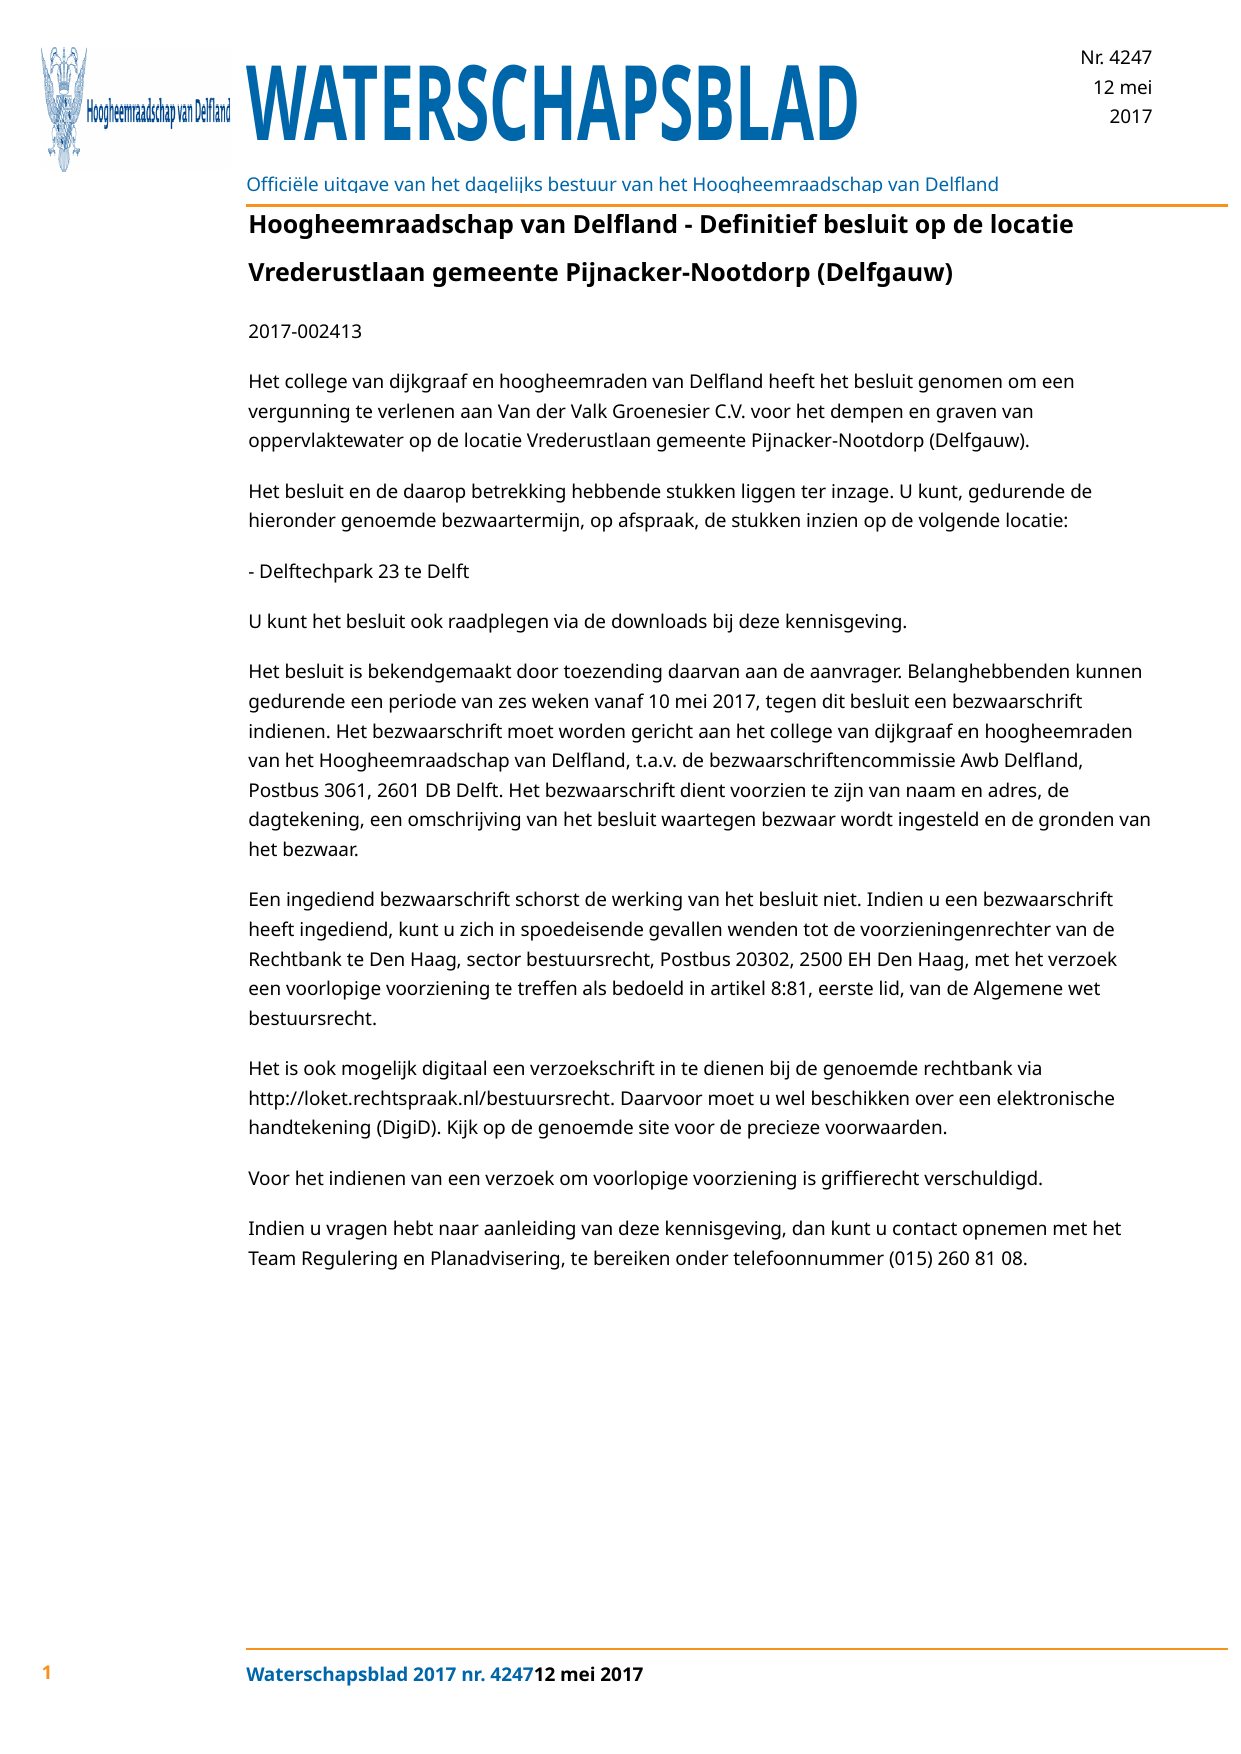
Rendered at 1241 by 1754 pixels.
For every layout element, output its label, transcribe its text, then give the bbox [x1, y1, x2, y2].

text Het college van dijkgraaf en hoogheemraden van Delfland heeft het besluit genomen om een vergunning te verlenen aan Van der Valk Groenesier C.V. voor het dempen en graven van oppervlaktewater op de locatie Vrederustlaan gemeente Pijnacker-Nootdorp (Delfgauw). [248, 368, 1152, 453]
text Voor het indienen van een verzoek om voorlopige voorziening is griffierecht verschuldigd. [248, 1165, 1152, 1191]
text 2017-002413 [248, 318, 1152, 344]
text Indien u vragen hebt naar aanleiding van deze kennisgeving, dan kunt u contact opnemen met het Team Regulering en Planadvisering, te bereiken onder telefoonnummer (015) 260 81 08. [248, 1215, 1152, 1271]
text Het besluit en de daarop betrekking hebbende stukken liggen ter inzage. U kunt, gedurende de hieronder genoemde bezwaartermijn, op afspraak, de stukken inzien op de volgende locatie: [248, 478, 1152, 533]
text Het besluit is bekendgemaakt door toezending daarvan aan de aanvrager. Belanghebbenden kunnen gedurende een periode van zes weken vanaf 10 mei 2017, tegen dit besluit een bezwaarschrift indienen. Het bezwaarschrift moet worden gericht aan het college van dijkgraaf en hoogheemraden van het Hoogheemraadschap van Delfland, t.a.v. de bezwaarschriftencommissie Awb Delfland, Postbus 3061, 2601 DB Delft. Het bezwaarschrift dient voorzien te zijn van naam en adres, de dagtekening, een omschrijving van het besluit waartegen bezwaar wordt ingesteld en de gronden van het bezwaar. [248, 659, 1152, 862]
text U kunt het besluit ook raadplegen via de downloads bij deze kennisgeving. [248, 608, 1152, 634]
picture [41, 47, 231, 172]
text Het is ook mogelijk digitaal een verzoekschrift in te dienen bij de genoemde rechtbank via http://loket.rechtspraak.nl/bestuursrecht. Daarvoor moet u wel beschikken over een elektronische handtekening (DigiD). Kijk op de genoemde site voor de precieze voorwaarden. [248, 1055, 1152, 1140]
text Hoogheemraadschap van Delfland - Definitief besluit op de locatie Vrederustlaan gemeente Pijnacker-Nootdorp (Delfgauw) [248, 207, 1152, 288]
text - Delftechpark 23 te Delft [248, 558, 1152, 584]
text Een ingediend bezwaarschrift schorst de werking van het besluit niet. Indien u een bezwaarschrift heeft ingediend, kunt u zich in spoedeisende gevallen wenden tot de voorzieningenrechter van de Rechtbank te Den Haag, sector bestuursrecht, Postbus 20302, 2500 EH Den Haag, met het verzoek een voorlopige voorziening te treffen als bedoeld in artikel 8:81, eerste lid, van de Algemene wet bestuursrecht. [248, 887, 1152, 1031]
